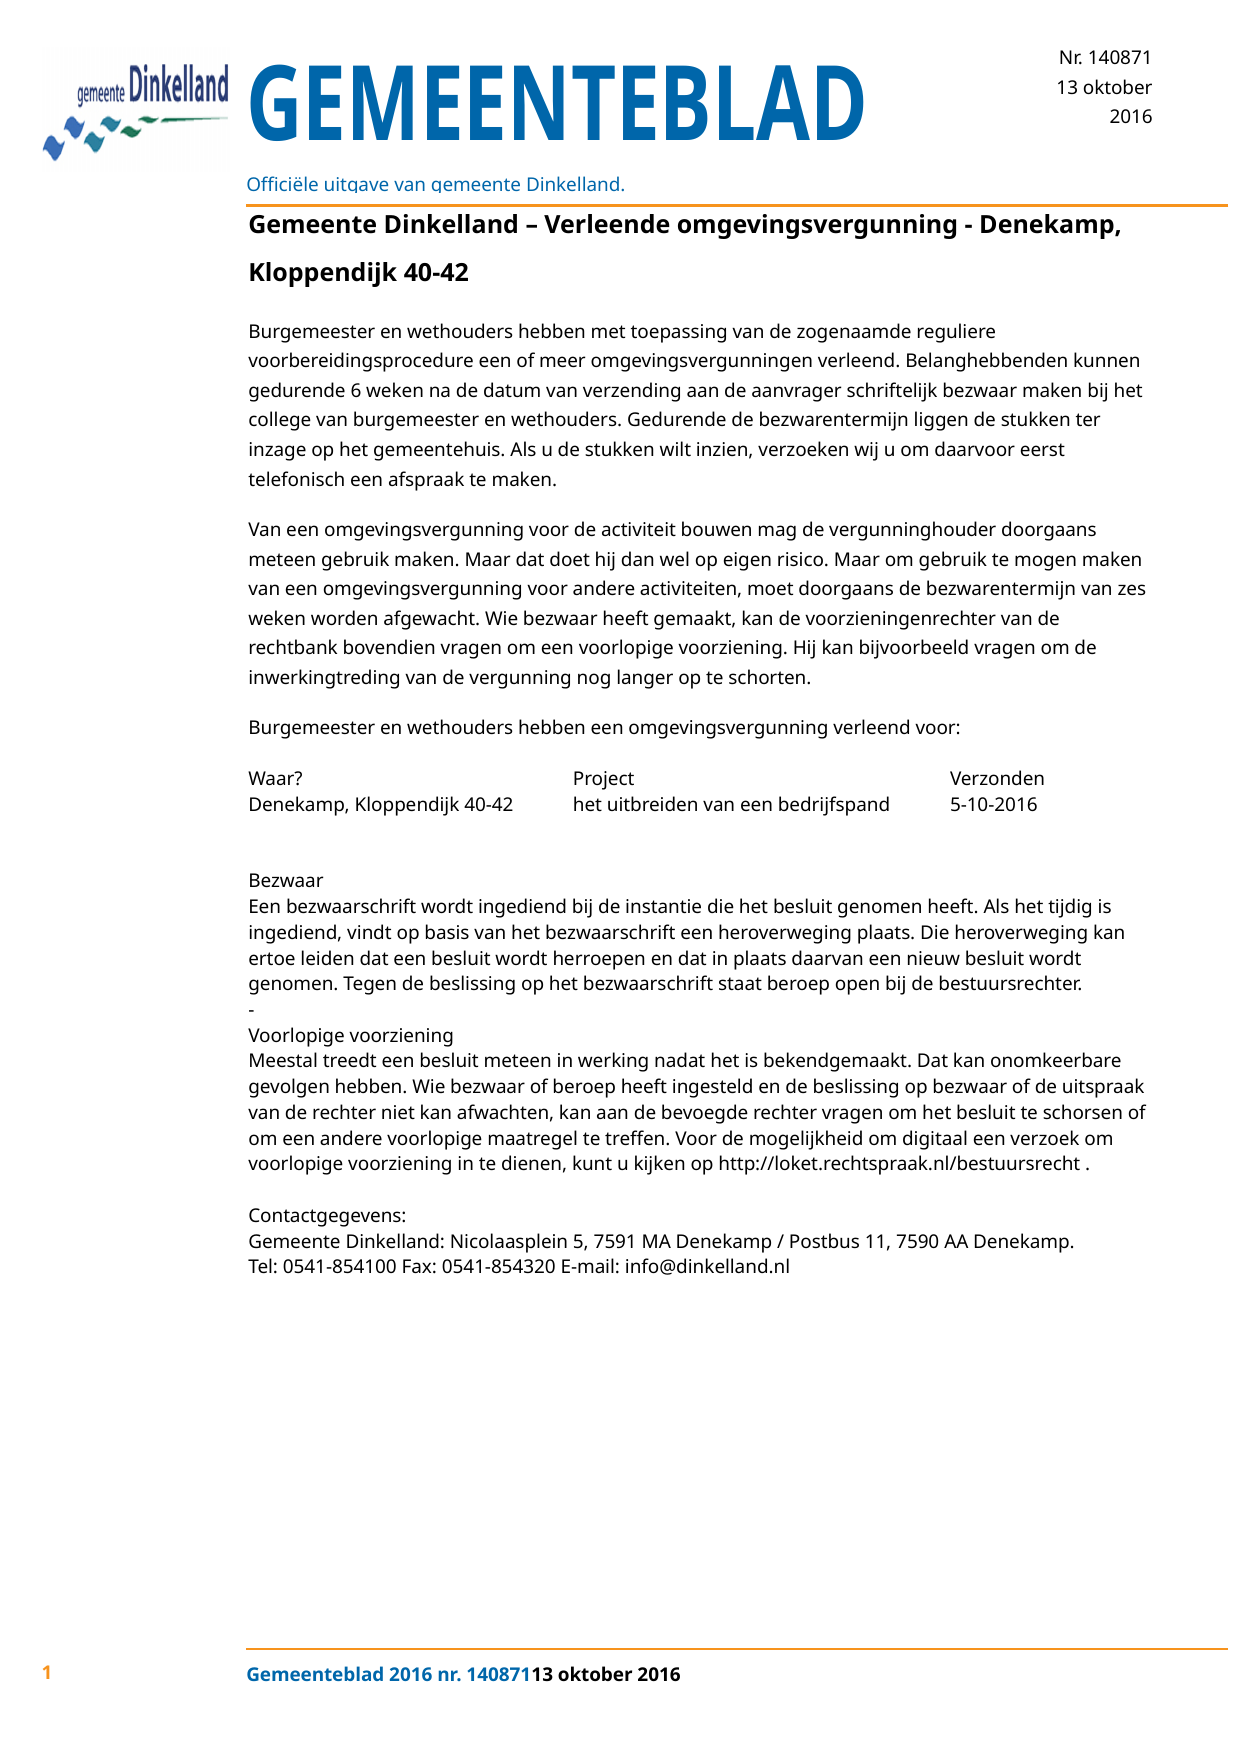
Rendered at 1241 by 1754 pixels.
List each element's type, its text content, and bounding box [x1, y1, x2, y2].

table_cell 5-10-2016 [950, 791, 1152, 817]
picture [41, 47, 231, 172]
text Contactgegevens: [248, 1202, 1152, 1228]
text Voorlopige voorziening [248, 1022, 1152, 1048]
table_header Project [573, 765, 950, 791]
text Gemeente Dinkelland – Verleende omgevingsvergunning - Denekamp, Kloppendijk 40-42 [248, 207, 1152, 288]
text Burgemeester en wethouders hebben een omgevingsvergunning verleend voor: [248, 714, 1152, 740]
text Een bezwaarschrift wordt ingediend bij de instantie die het besluit genomen heeft. Als het tijdig is ingediend, vindt op basis van het bezwaarschrift een heroverweging plaats. Die heroverweging kan ertoe leiden dat een besluit wordt herroepen en dat in plaats daarvan een nieuw besluit wordt genomen. Tegen de beslissing op het bezwaarschrift staat beroep open bij de bestuursrechter. [248, 893, 1152, 996]
table_cell het uitbreiden van een bedrijfspand [573, 791, 950, 817]
text Tel: 0541-854100 Fax: 0541-854320 E-mail: info@dinkelland.nl [248, 1253, 1152, 1279]
text Bezwaar [248, 868, 1152, 893]
table_cell Denekamp, Kloppendijk 40-42 [248, 791, 573, 817]
text - [248, 996, 1152, 1022]
text Gemeente Dinkelland: Nicolaasplein 5, 7591 MA Denekamp / Postbus 11, 7590 AA Denekamp. [248, 1228, 1152, 1253]
text Burgemeester en wethouders hebben met toepassing van de zogenaamde reguliere voorbereidingsprocedure een of meer omgevingsvergunningen verleend. Belanghebbenden kunnen gedurende 6 weken na de datum van verzending aan de aanvrager schriftelijk bezwaar maken bij het college van burgemeester en wethouders. Gedurende de bezwarentermijn liggen de stukken ter inzage op het gemeentehuis. Als u de stukken wilt inzien, verzoeken wij u om daarvoor eerst telefonisch een afspraak te maken. [248, 318, 1152, 492]
text Van een omgevingsvergunning voor de activiteit bouwen mag de vergunninghouder doorgaans meteen gebruik maken. Maar dat doet hij dan wel op eigen risico. Maar om gebruik te mogen maken van een omgevingsvergunning voor andere activiteiten, moet doorgaans de bezwarentermijn van zes weken worden afgewacht. Wie bezwaar heeft gemaakt, kan de voorzieningenrechter van de rechtbank bovendien vragen om een voorlopige voorziening. Hij kan bijvoorbeeld vragen om de inwerkingtreding van de vergunning nog langer op te schorten. [248, 516, 1152, 690]
table_header Waar? [248, 765, 573, 791]
text Meestal treedt een besluit meteen in werking nadat het is bekendgemaakt. Dat kan onomkeerbare gevolgen hebben. Wie bezwaar of beroep heeft ingesteld en de beslissing op bezwaar of de uitspraak van de rechter niet kan afwachten, kan aan de bevoegde rechter vragen om het besluit te schorsen of om een andere voorlopige maatregel te treffen. Voor de mogelijkheid om digitaal een verzoek om voorlopige voorziening in te dienen, kunt u kijken op http://loket.rechtspraak.nl/bestuursrecht . [248, 1048, 1152, 1176]
table_header Verzonden [950, 765, 1152, 791]
